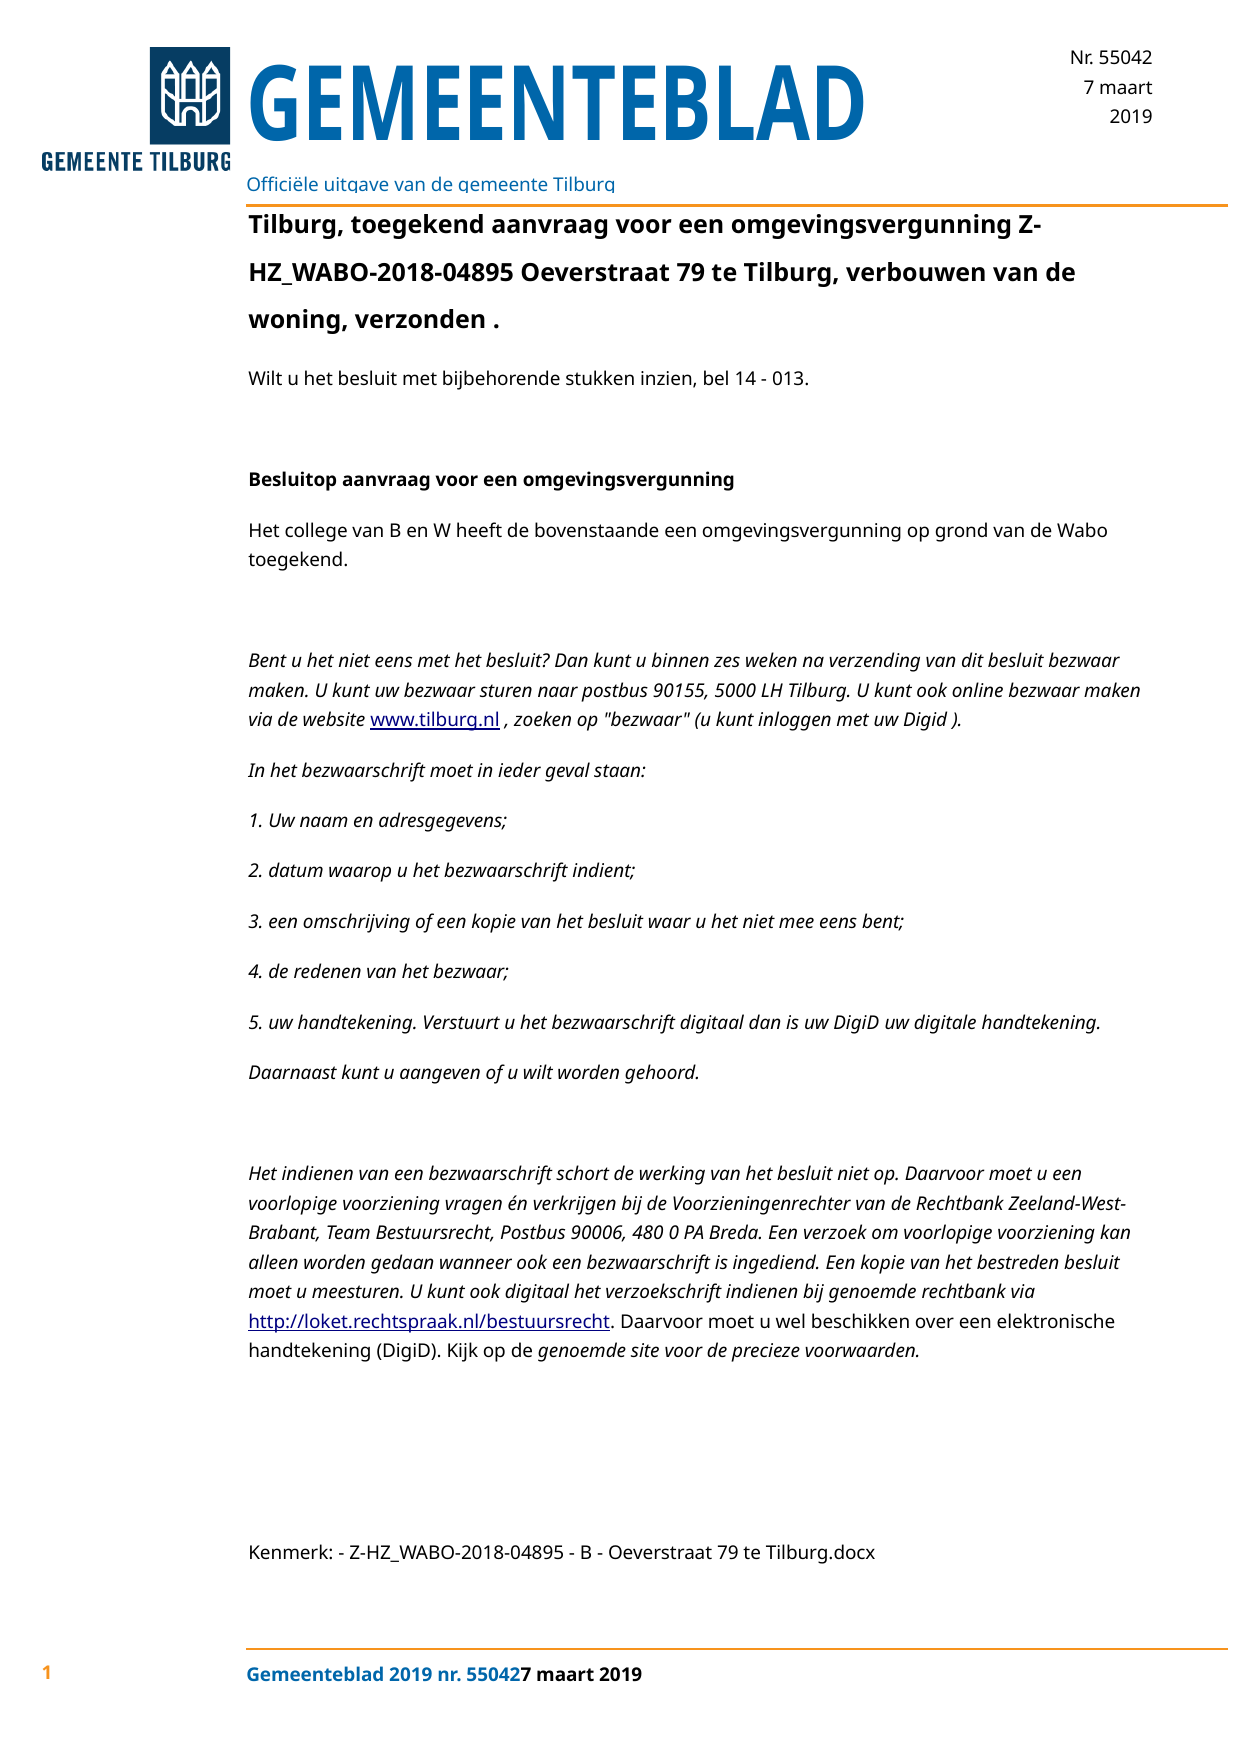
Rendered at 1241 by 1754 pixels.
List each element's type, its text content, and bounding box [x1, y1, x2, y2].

text 1. Uw naam en adresgegevens; [248, 807, 1152, 833]
text 5. uw handtekening. Verstuurt u het bezwaarschrift digitaal dan is uw DigiD uw digitale handtekening. [248, 1009, 1152, 1034]
text Bent u het niet eens met het besluit? Dan kunt u binnen zes weken na verzending van dit besluit bezwaar maken. U kunt uw bezwaar sturen naar postbus 90155, 5000 LH Tilburg. U kunt ook online bezwaar maken via de website www.tilburg.nl , zoeken op "bezwaar" (u kunt inloggen met uw Digid ). [248, 647, 1152, 732]
picture [41, 47, 231, 172]
text Besluitop aanvraag voor een omgevingsvergunning [248, 466, 1152, 492]
text Tilburg, toegekend aanvraag voor een omgevingsvergunning Z-HZ_WABO-2018-04895 Oeverstraat 79 te Tilburg, verbouwen van de woning, verzonden . [248, 207, 1152, 336]
text 4. de redenen van het bezwaar; [248, 958, 1152, 984]
text Wilt u het besluit met bijbehorende stukken inzien, bel 14 - 013. [248, 366, 1152, 391]
text Kenmerk: - Z-HZ_WABO-2018-04895 - B - Oeverstraat 79 te Tilburg.docx [248, 1539, 1152, 1565]
text Het indienen van een bezwaarschrift schort de werking van het besluit niet op. Daarvoor moet u een voorlopige voorziening vragen én verkrijgen bij de Voorzieningenrechter van de Rechtbank Zeeland-West-Brabant, Team Bestuursrecht, Postbus 90006, 480 0 PA Breda. Een verzoek om voorlopige voorziening kan alleen worden gedaan wanneer ook een bezwaarschrift is ingediend. Een kopie van het bestreden besluit moet u meesturen. U kunt ook digitaal het verzoekschrift indienen bij genoemde rechtbank via http://loket.rechtspraak.nl/bestuursrecht. Daarvoor moet u wel beschikken over een elektronische handtekening (DigiD). Kijk op de genoemde site voor de precieze voorwaarden. [248, 1160, 1152, 1363]
text Daarnaast kunt u aangeven of u wilt worden gehoord. [248, 1059, 1152, 1085]
text 2. datum waarop u het bezwaarschrift indient; [248, 858, 1152, 883]
text In het bezwaarschrift moet in ieder geval staan: [248, 757, 1152, 782]
text Het college van B en W heeft de bovenstaande een omgevingsvergunning op grond van de Wabo toegekend. [248, 517, 1152, 572]
text 3. een omschrijving of een kopie van het besluit waar u het niet mee eens bent; [248, 908, 1152, 934]
